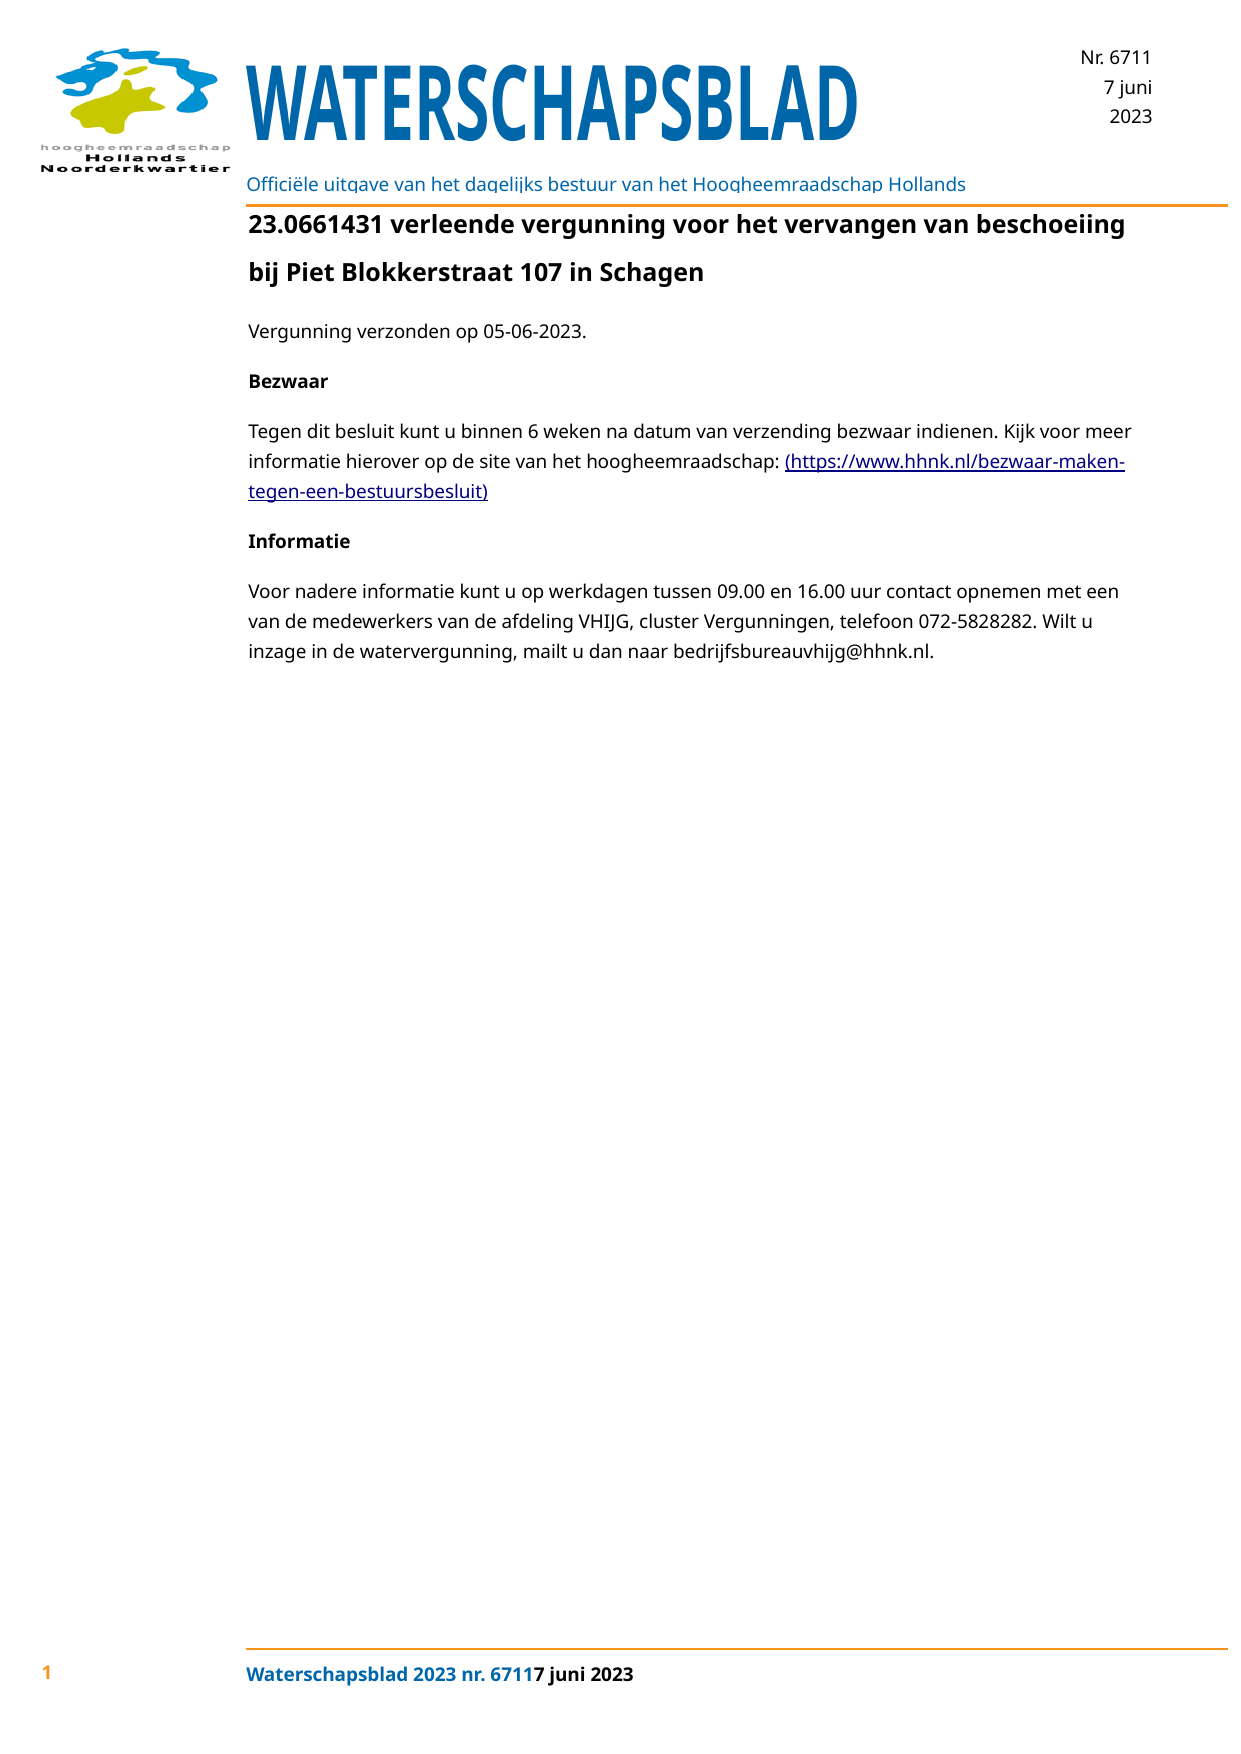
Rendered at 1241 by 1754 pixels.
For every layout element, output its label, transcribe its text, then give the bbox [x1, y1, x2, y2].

text Tegen dit besluit kunt u binnen 6 weken na datum van verzending bezwaar indienen. Kijk voor meer informatie hierover op de site van het hoogheemraadschap: (https://www.hhnk.nl/bezwaar-maken-tegen-een-bestuursbesluit) [248, 419, 1152, 504]
text 23.0661431 verleende vergunning voor het vervangen van beschoeiing bij Piet Blokkerstraat 107 in Schagen [248, 207, 1152, 288]
text Vergunning verzonden op 05-06-2023. [248, 318, 1152, 344]
text Informatie [248, 528, 1152, 554]
text Voor nadere informatie kunt u op werkdagen tussen 09.00 en 16.00 uur contact opnemen met een van de medewerkers van de afdeling VHIJG, cluster Vergunningen, telefoon 072-5828282. Wilt u inzage in de watervergunning, mailt u dan naar bedrijfsbureauvhijg@hhnk.nl. [248, 579, 1152, 664]
text Bezwaar [248, 368, 1152, 394]
picture [41, 47, 231, 172]
